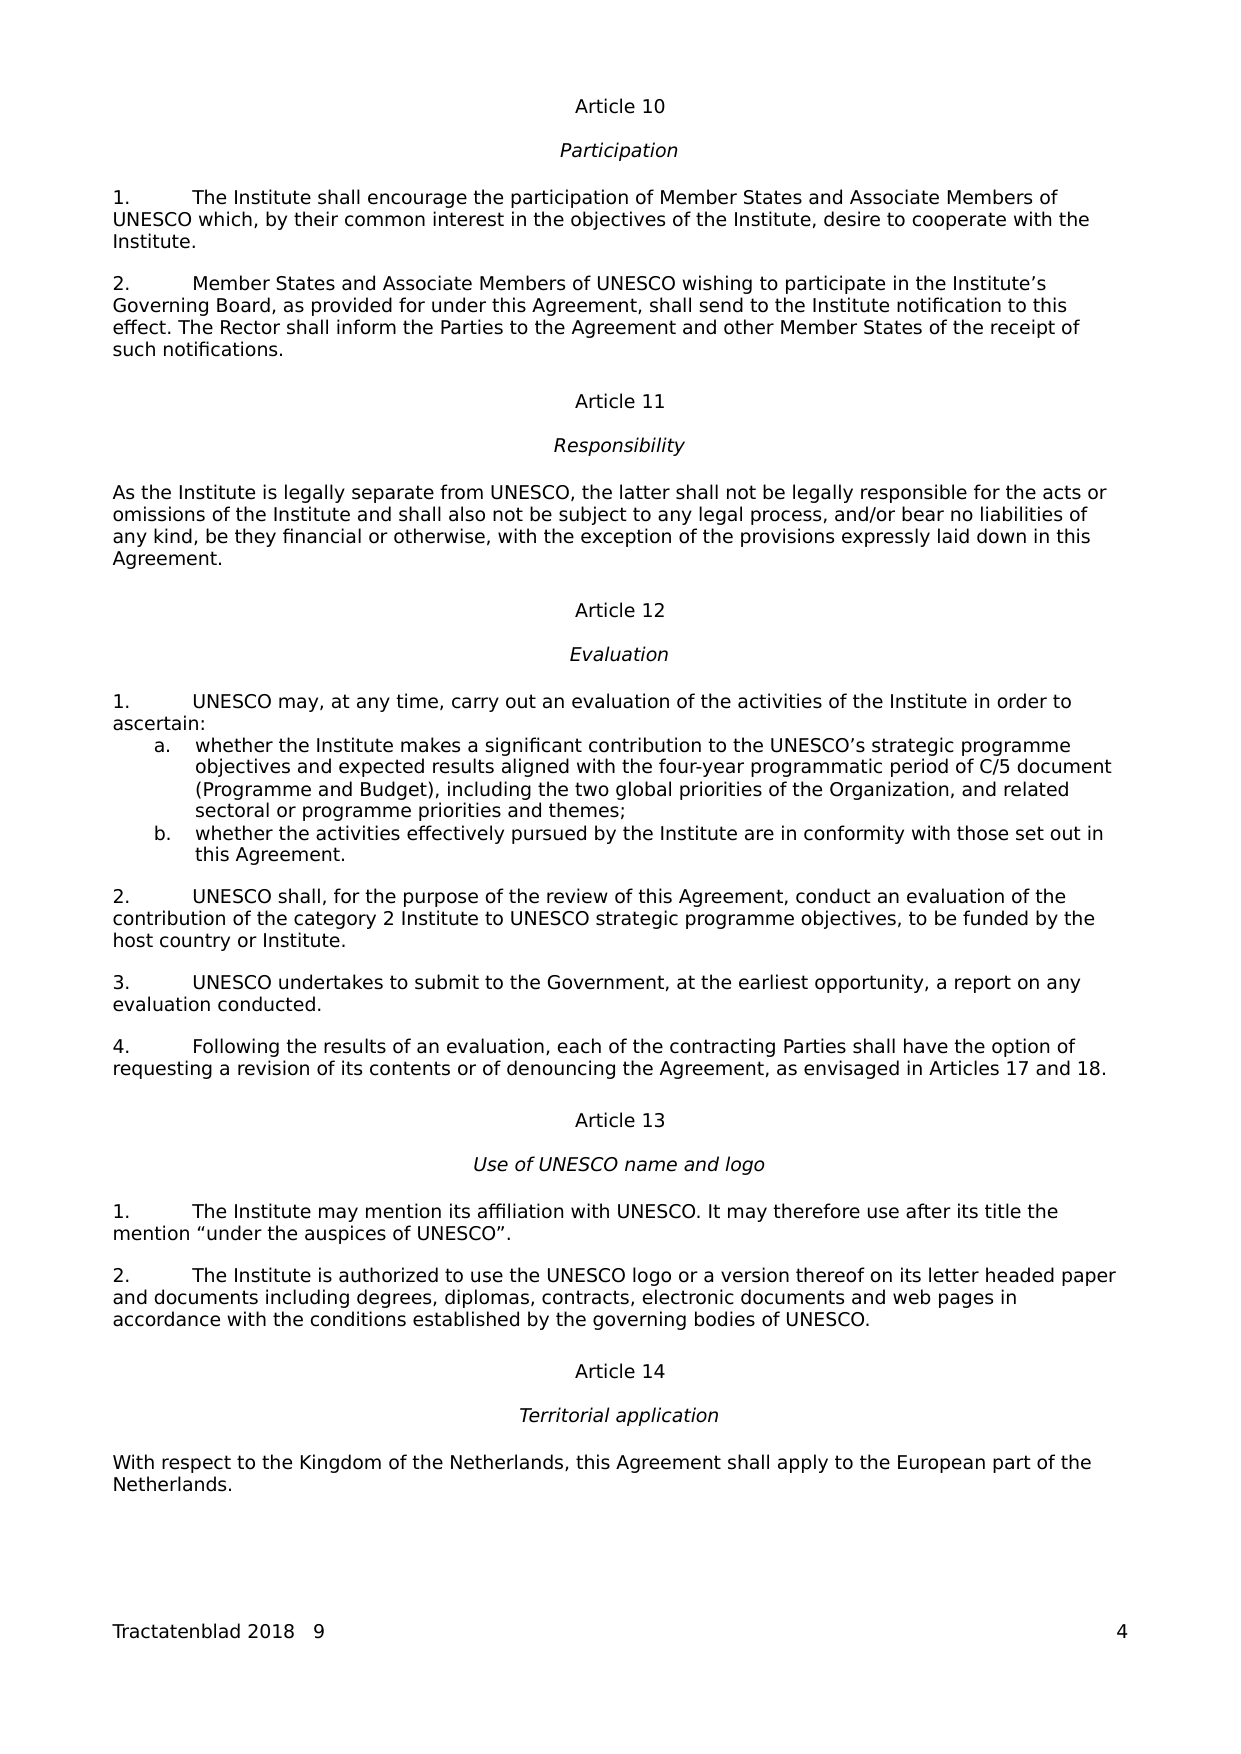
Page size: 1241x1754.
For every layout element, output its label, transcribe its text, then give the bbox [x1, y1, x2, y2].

text 1. The Institute shall encourage the participation of Member States and Associate Members of UNESCO which, by their common interest in the objectives of the Institute, desire to cooperate with the Institute. [112, 187, 1128, 253]
subtitle Article 11 Responsibility [112, 391, 1128, 457]
text 3. UNESCO undertakes to submit to the Government, at the earliest opportunity, a report on any evaluation conducted. [112, 972, 1128, 1016]
subtitle Article 10 Participation [112, 96, 1128, 162]
subtitle Article 14 Territorial application [112, 1361, 1128, 1427]
text 1. The Institute may mention its affiliation with UNESCO. It may therefore use after its title the mention “under the auspices of UNESCO”. [112, 1201, 1128, 1245]
text With respect to the Kingdom of the Netherlands, this Agreement shall apply to the European part of the Netherlands. [112, 1452, 1128, 1496]
text 2. UNESCO shall, for the purpose of the review of this Agreement, conduct an evaluation of the contribution of the category 2 Institute to UNESCO strategic programme objectives, to be funded by the host country or Institute. [112, 886, 1128, 952]
text 1. UNESCO may, at any time, carry out an evaluation of the activities of the Institute in order to ascertain: [112, 691, 1128, 734]
text b. whether the activities effectively pursued by the Institute are in conformity with those set out in this Agreement. [153, 822, 1128, 866]
subtitle Article 12 Evaluation [112, 599, 1128, 666]
text 2. The Institute is authorized to use the UNESCO logo or a version thereof on its letter headed paper and documents including degrees, diplomas, contracts, electronic documents and web pages in accordance with the conditions established by the governing bodies of UNESCO. [112, 1265, 1128, 1331]
text 2. Member States and Associate Members of UNESCO wishing to participate in the Institute’s Governing Board, as provided for under this Agreement, shall send to the Institute notification to this effect. The Rector shall inform the Parties to the Agreement and other Member States of the receipt of such notifications. [112, 273, 1128, 361]
text 4. Following the results of an evaluation, each of the contracting Parties shall have the option of requesting a revision of its contents or of denouncing the Agreement, as envisaged in Articles 17 and 18. [112, 1036, 1128, 1080]
subtitle Article 13 Use of UNESCO name and logo [112, 1110, 1128, 1176]
text As the Institute is legally separate from UNESCO, the latter shall not be legally responsible for the acts or omissions of the Institute and shall also not be subject to any legal process, and/or bear no liabilities of any kind, be they financial or otherwise, with the exception of the provisions expressly laid down in this Agreement. [112, 482, 1128, 569]
text a. whether the Institute makes a significant contribution to the UNESCO’s strategic programme objectives and expected results aligned with the four-year programmatic period of C/5 document (Programme and Budget), including the two global priorities of the Organization, and related sectoral or programme priorities and themes; [153, 734, 1128, 822]
